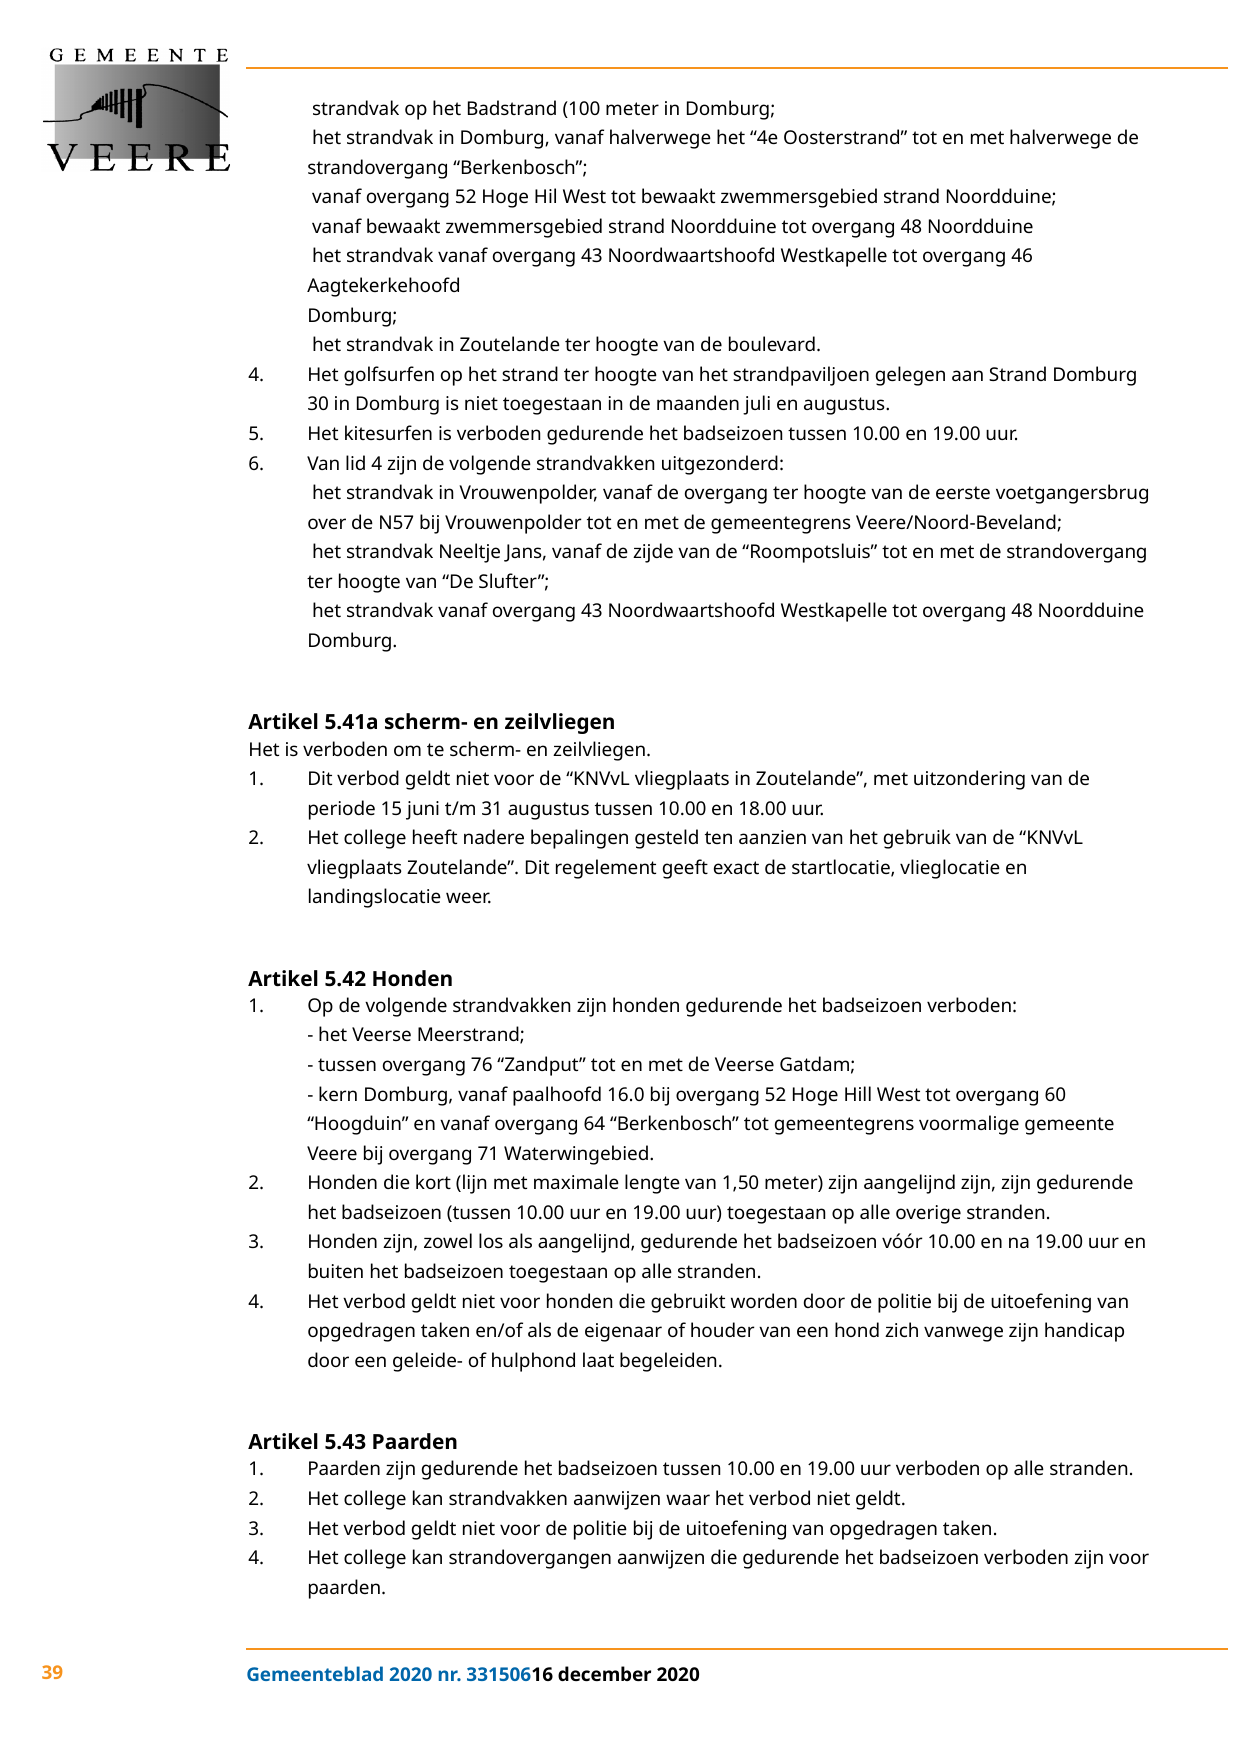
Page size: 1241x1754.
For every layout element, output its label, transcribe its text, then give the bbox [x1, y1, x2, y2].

list Domburg; [248, 302, 1152, 328]
list ­ het strandvak in Domburg, vanaf halverwege het “4e Oosterstrand” tot en met halverwege de strandovergang “Berkenbosch”; [248, 124, 1152, 180]
list - kern Domburg, vanaf paalhoofd 16.0 bij overgang 52 Hoge Hill West tot overgang 60 “Hoogduin” en vanaf overgang 64 “Berkenbosch” tot gemeentegrens voormalige gemeente Veere bij overgang 71 Waterwingebied. [248, 1081, 1152, 1166]
list Op de volgende strandvakken zijn honden gedurende het badseizoen verboden: [248, 992, 1152, 1018]
picture [41, 47, 231, 172]
list ­ vanaf overgang 52 Hoge Hil West tot bewaakt zwemmersgebied strand Noordduine; [248, 183, 1152, 209]
list Honden die kort (lijn met maximale lengte van 1,50 meter) zijn aangelijnd zijn, zijn gedurende het badseizoen (tussen 10.00 uur en 19.00 uur) toegestaan op alle overige stranden. [248, 1169, 1152, 1225]
list ­ het strandvak vanaf overgang 43 Noordwaartshoofd Westkapelle tot overgang 46 Aagtekerkehoofd [248, 243, 1152, 298]
list Honden zijn, zowel los als aangelijnd, gedurende het badseizoen vóór 10.00 en na 19.00 uur en buiten het badseizoen toegestaan op alle stranden. [248, 1229, 1152, 1284]
list - het Veerse Meerstrand; [248, 1022, 1152, 1047]
list Het verbod geldt niet voor de politie bij de uitoefening van opgedragen taken. [248, 1515, 1152, 1540]
list ­ vanaf bewaakt zwemmersgebied strand Noordduine tot overgang 48 Noordduine [248, 213, 1152, 239]
text Artikel 5.43 Paarden [248, 1427, 1152, 1456]
list - tussen overgang 76 “Zandput” tot en met de Veerse Gatdam; [248, 1051, 1152, 1077]
text Artikel 5.41a scherm- en zeilvliegen [248, 707, 1152, 736]
list Het kitesurfen is verboden gedurende het badseizoen tussen 10.00 en 19.00 uur. [248, 420, 1152, 446]
list ­ het strandvak Neeltje Jans, vanaf de zijde van de “Roompotsluis” tot en met de strandovergang ter hoogte van “De Slufter”; [248, 538, 1152, 594]
list ­ strandvak op het Badstrand (100 meter in Domburg; [248, 95, 1152, 121]
list ­ het strandvak in Zoutelande ter hoogte van de boulevard. [248, 331, 1152, 357]
list ­ het strandvak vanaf overgang 43 Noordwaartshoofd Westkapelle tot overgang 48 Noordduine Domburg. [248, 598, 1152, 653]
list Dit verbod geldt niet voor de “KNVvL vliegplaats in Zoutelande”, met uitzondering van de periode 15 juni t/m 31 augustus tussen 10.00 en 18.00 uur. [248, 765, 1152, 821]
list Het college kan strandvakken aanwijzen waar het verbod niet geldt. [248, 1485, 1152, 1511]
list Het college heeft nadere bepalingen gesteld ten aanzien van het gebruik van de “KNVvL vliegplaats Zoutelande”. Dit regelement geeft exact de startlocatie, vlieglocatie en landingslocatie weer. [248, 824, 1152, 909]
list Het golfsurfen op het strand ter hoogte van het strandpaviljoen gelegen aan Strand Domburg 30 in Domburg is niet toegestaan in de maanden juli en augustus. [248, 361, 1152, 416]
list Het college kan strandovergangen aanwijzen die gedurende het badseizoen verboden zijn voor paarden. [248, 1544, 1152, 1599]
text Het is verboden om te scherm- en zeilvliegen. [248, 736, 1152, 761]
list Van lid 4 zijn de volgende strandvakken uitgezonderd: [248, 450, 1152, 476]
list Paarden zijn gedurende het badseizoen tussen 10.00 en 19.00 uur verboden op alle stranden. [248, 1456, 1152, 1481]
text Artikel 5.42 Honden [248, 964, 1152, 992]
list Het verbod geldt niet voor honden die gebruikt worden door de politie bij de uitoefening van opgedragen taken en/of als de eigenaar of houder van een hond zich vanwege zijn handicap door een geleide- of hulphond laat begeleiden. [248, 1288, 1152, 1373]
list ­ het strandvak in Vrouwenpolder, vanaf de overgang ter hoogte van de eerste voetgangersbrug over de N57 bij Vrouwenpolder tot en met de gemeentegrens Veere/Noord-Beveland; [248, 479, 1152, 535]
